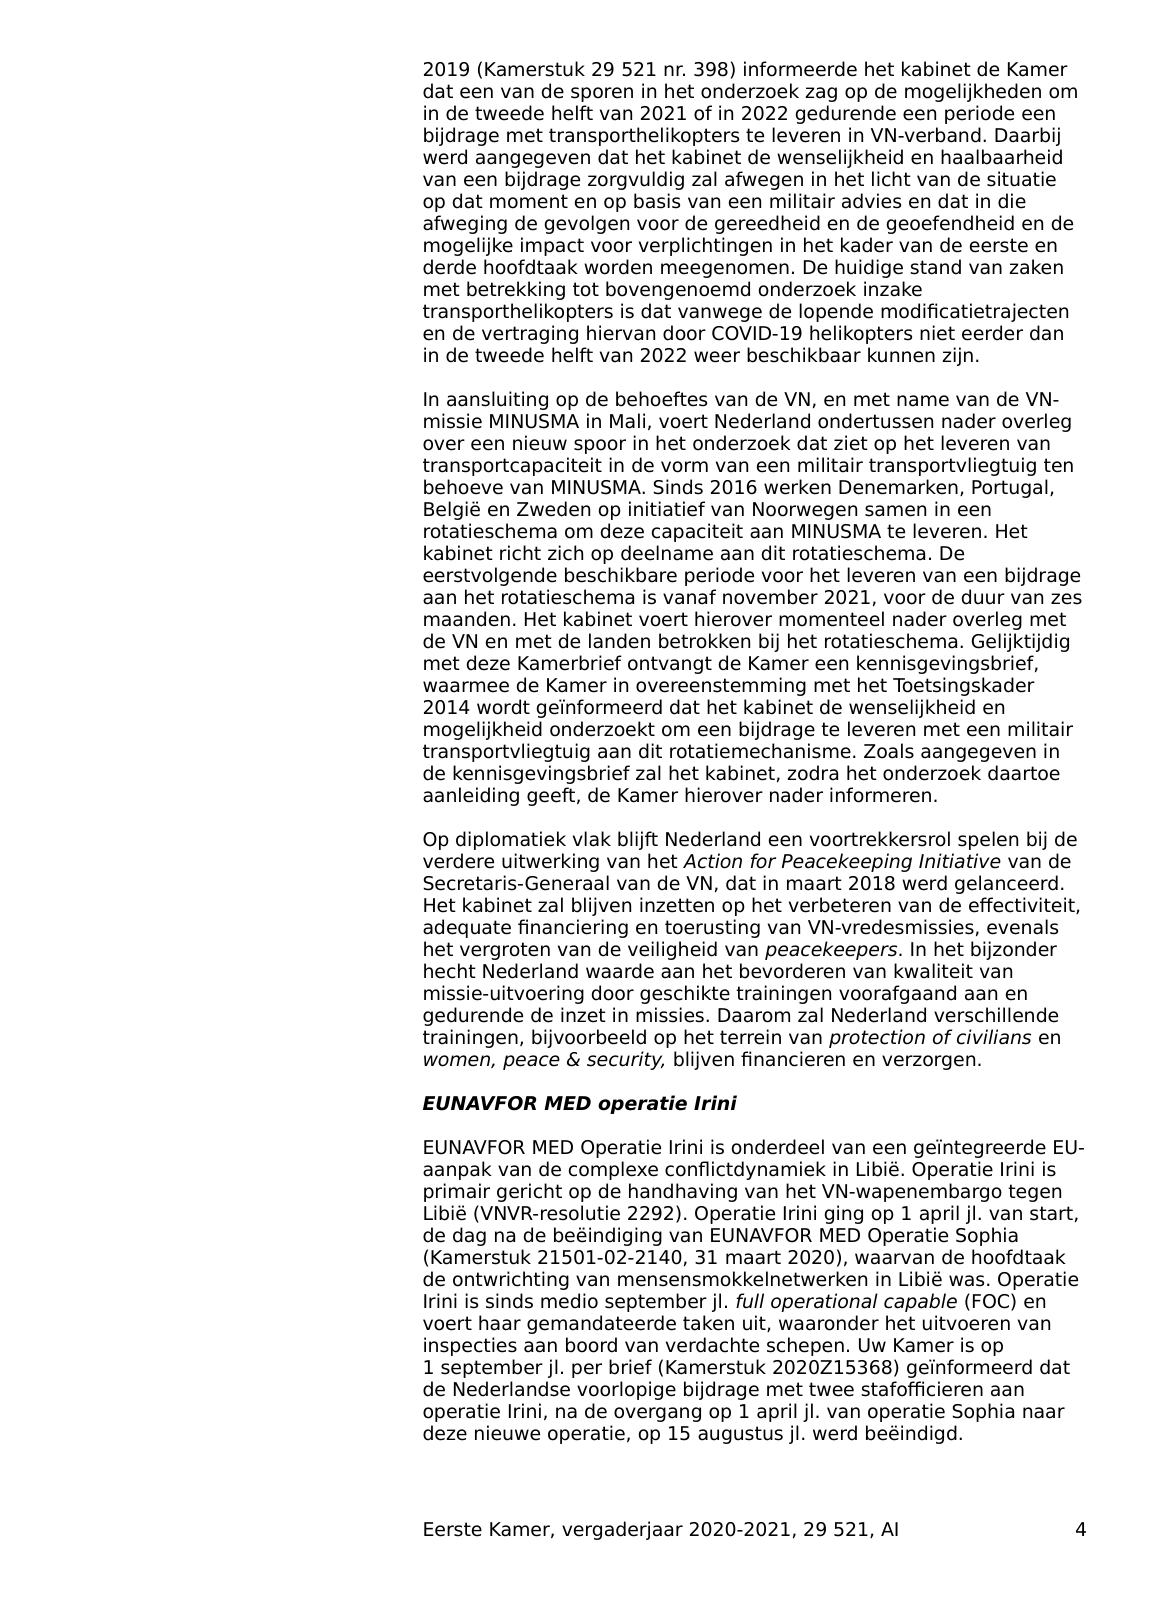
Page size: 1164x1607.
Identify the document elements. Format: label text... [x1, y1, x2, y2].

text Op diplomatiek vlak blijft Nederland een voortrekkersrol spelen bij de verdere uitwerking van het Action for Peacekeeping Initiative van de Secretaris-Generaal van de VN, dat in maart 2018 werd gelanceerd. Het kabinet zal blijven inzetten op het verbeteren van de effectiviteit, adequate financiering en toerusting van VN-vredesmissies, evenals het vergroten van de veiligheid van peacekeepers. In het bijzonder hecht Nederland waarde aan het bevorderen van kwaliteit van missie-uitvoering door geschikte trainingen voorafgaand aan en gedurende de inzet in missies. Daarom zal Nederland verschillende trainingen, bijvoorbeeld op het terrein van protection of civilians en women, peace & security, blijven financieren en verzorgen. [422, 829, 1087, 1071]
text EUNAVFOR MED Operatie Irini is onderdeel van een geïntegreerde EU-aanpak van de complexe conflictdynamiek in Libië. Operatie Irini is primair gericht op de handhaving van het VN-wapenembargo tegen Libië (VNVR-resolutie 2292). Operatie Irini ging op 1 april jl. van start, de dag na de beëindiging van EUNAVFOR MED Operatie Sophia (Kamerstuk 21501-02-2140, 31 maart 2020), waarvan de hoofdtaak de ontwrichting van mensensmokkelnetwerken in Libië was. Operatie Irini is sinds medio september jl. full operational capable (FOC) en voert haar gemandateerde taken uit, waaronder het uitvoeren van inspecties aan boord van verdachte schepen. Uw Kamer is op 1 september jl. per brief (Kamerstuk 2020Z15368) geïnformeerd dat de Nederlandse voorlopige bijdrage met twee stafofficieren aan operatie Irini, na de overgang op 1 april jl. van operatie Sophia naar deze nieuwe operatie, op 15 augustus jl. werd beëindigd. [422, 1137, 1087, 1444]
text In aansluiting op de behoeftes van de VN, en met name van de VN-missie MINUSMA in Mali, voert Nederland ondertussen nader overleg over een nieuw spoor in het onderzoek dat ziet op het leveren van transportcapaciteit in de vorm van een militair transportvliegtuig ten behoeve van MINUSMA. Sinds 2016 werken Denemarken, Portugal, België en Zweden op initiatief van Noorwegen samen in een rotatieschema om deze capaciteit aan MINUSMA te leveren. Het kabinet richt zich op deelname aan dit rotatieschema. De eerstvolgende beschikbare periode voor het leveren van een bijdrage aan het rotatieschema is vanaf november 2021, voor de duur van zes maanden. Het kabinet voert hierover momenteel nader overleg met de VN en met de landen betrokken bij het rotatieschema. Gelijktijdig met deze Kamerbrief ontvangt de Kamer een kennisgevingsbrief, waarmee de Kamer in overeenstemming met het Toetsingskader 2014 wordt geïnformeerd dat het kabinet de wenselijkheid en mogelijkheid onderzoekt om een bijdrage te leveren met een militair transportvliegtuig aan dit rotatiemechanisme. Zoals aangegeven in de kennisgevingsbrief zal het kabinet, zodra het onderzoek daartoe aanleiding geeft, de Kamer hierover nader informeren. [422, 389, 1087, 807]
text 2019 (Kamerstuk 29 521 nr. 398) informeerde het kabinet de Kamer dat een van de sporen in het onderzoek zag op de mogelijkheden om in de tweede helft van 2021 of in 2022 gedurende een periode een bijdrage met transporthelikopters te leveren in VN-verband. Daarbij werd aangegeven dat het kabinet de wenselijkheid en haalbaarheid van een bijdrage zorgvuldig zal afwegen in het licht van de situatie op dat moment en op basis van een militair advies en dat in die afweging de gevolgen voor de gereedheid en de geoefendheid en de mogelijke impact voor verplichtingen in het kader van de eerste en derde hoofdtaak worden meegenomen. De huidige stand van zaken met betrekking tot bovengenoemd onderzoek inzake transporthelikopters is dat vanwege de lopende modificatietrajecten en de vertraging hiervan door COVID-19 helikopters niet eerder dan in de tweede helft van 2022 weer beschikbaar kunnen zijn. [422, 59, 1087, 367]
subtitle EUNAVFOR MED operatie Irini [422, 1093, 1087, 1115]
